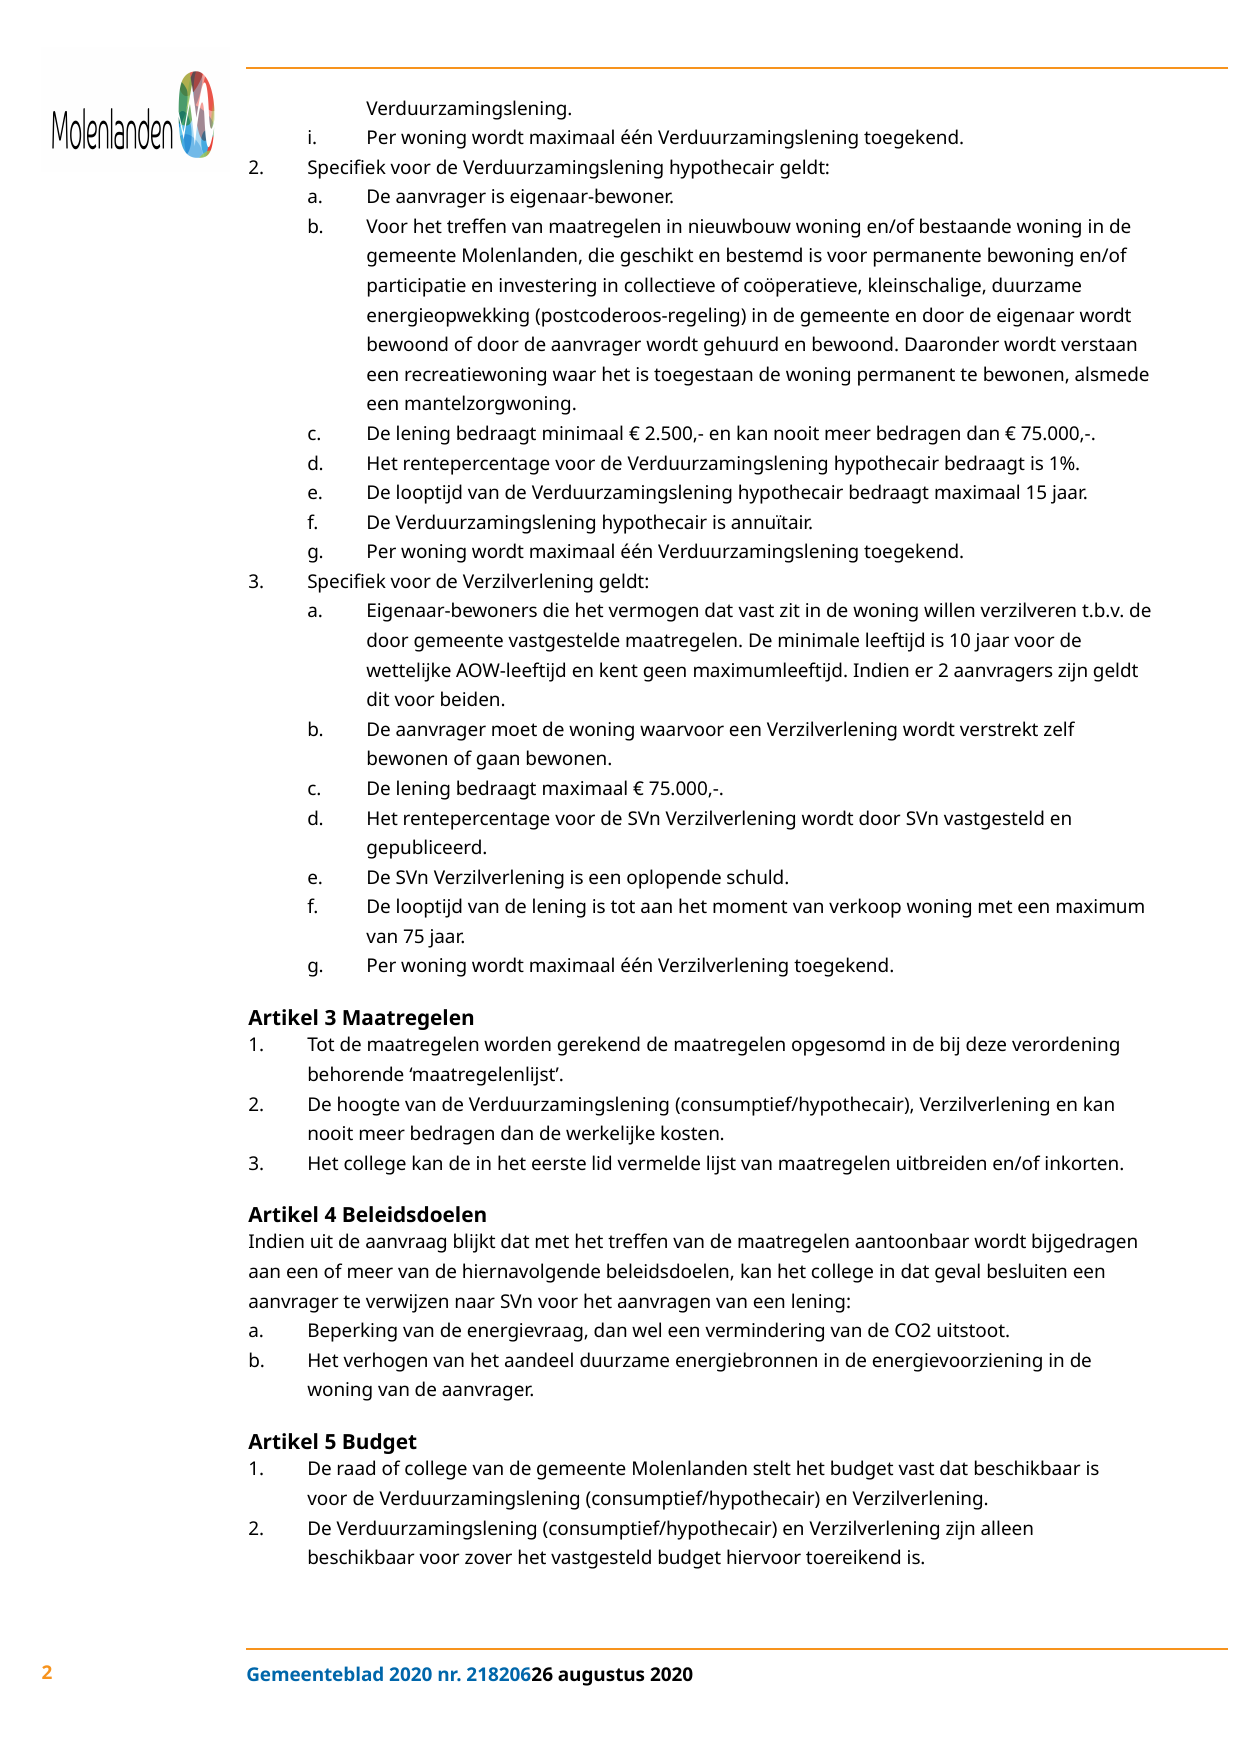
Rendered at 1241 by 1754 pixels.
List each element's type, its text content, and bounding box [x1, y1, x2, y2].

list Eigenaar-bewoners die het vermogen dat vast zit in de woning willen verzilveren t.b.v. de door gemeente vastgestelde maatregelen. De minimale leeftijd is 10 jaar voor de wettelijke AOW-leeftijd en kent geen maximumleeftijd. Indien er 2 aanvragers zijn geldt dit voor beiden. [307, 598, 1152, 712]
list De Verduurzamingslening (consumptief/hypothecair) en Verzilverlening zijn alleen beschikbaar voor zover het vastgesteld budget hiervoor toereikend is. [248, 1515, 1152, 1570]
list De looptijd van de Verduurzamingslening hypothecair bedraagt maximaal 15 jaar. [307, 479, 1152, 505]
text Indien uit de aanvraag blijkt dat met het treffen van de maatregelen aantoonbaar wordt bijgedragen aan een of meer van de hiernavolgende beleidsdoelen, kan het college in dat geval besluiten een aanvrager te verwijzen naar SVn voor het aanvragen van een lening: [248, 1229, 1152, 1314]
picture [41, 47, 231, 172]
list Het rentepercentage voor de SVn Verzilverlening wordt door SVn vastgesteld en gepubliceerd. [307, 805, 1152, 860]
list De lening bedraagt minimaal € 2.500,- en kan nooit meer bedragen dan € 75.000,-. [307, 420, 1152, 446]
list Beperking van de energievraag, dan wel een vermindering van de CO2 uitstoot. [248, 1317, 1152, 1343]
list De Verduurzamingslening hypothecair is annuïtair. [307, 509, 1152, 535]
list De aanvrager is eigenaar-bewoner. [307, 183, 1152, 209]
list Per woning wordt maximaal één Verduurzamingslening toegekend. [307, 538, 1152, 564]
list Per woning wordt maximaal één Verzilverlening toegekend. [307, 953, 1152, 978]
text Artikel 3 Maatregelen [248, 1003, 1152, 1032]
list De looptijd van de lening is tot aan het moment van verkoop woning met een maximum van 75 jaar. [307, 893, 1152, 949]
list De raad of college van de gemeente Molenlanden stelt het budget vast dat beschikbaar is voor de Verduurzamingslening (consumptief/hypothecair) en Verzilverlening. [248, 1456, 1152, 1511]
list Het rentepercentage voor de Verduurzamingslening hypothecair bedraagt is 1%. [307, 450, 1152, 476]
list Het college kan de in het eerste lid vermelde lijst van maatregelen uitbreiden en/of inkorten. [248, 1150, 1152, 1176]
text Artikel 4 Beleidsdoelen [248, 1200, 1152, 1229]
list Specifiek voor de Verzilverlening geldt: [248, 568, 1152, 594]
list De hoogte van de Verduurzamingslening (consumptief/hypothecair), Verzilverlening en kan nooit meer bedragen dan de werkelijke kosten. [248, 1091, 1152, 1146]
list Voor het treffen van maatregelen in nieuwbouw woning en/of bestaande woning in de gemeente Molenlanden, die geschikt en bestemd is voor permanente bewoning en/of participatie en investering in collectieve of coöperatieve, kleinschalige, duurzame energieopwekking (postcoderoos-regeling) in de gemeente en door de eigenaar wordt bewoond of door de aanvrager wordt gehuurd en bewoond. Daaronder wordt verstaan een recreatiewoning waar het is toegestaan de woning permanent te bewonen, alsmede een mantelzorgwoning. [307, 213, 1152, 416]
list Per woning wordt maximaal één Verduurzamingslening toegekend. [307, 124, 1152, 150]
list De SVn Verzilverlening is een oplopende schuld. [307, 864, 1152, 890]
list Het verhogen van het aandeel duurzame energiebronnen in de energievoorziening in de woning van de aanvrager. [248, 1347, 1152, 1402]
list De lening bedraagt maximaal € 75.000,-. [307, 775, 1152, 801]
list Specifiek voor de Verduurzamingslening hypothecair geldt: [248, 154, 1152, 180]
list Verduurzamingslening. [307, 95, 1152, 121]
text Artikel 5 Budget [248, 1427, 1152, 1456]
list De aanvrager moet de woning waarvoor een Verzilverlening wordt verstrekt zelf bewonen of gaan bewonen. [307, 716, 1152, 771]
list Tot de maatregelen worden gerekend de maatregelen opgesomd in de bij deze verordening behorende ‘maatregelenlijst’. [248, 1032, 1152, 1087]
